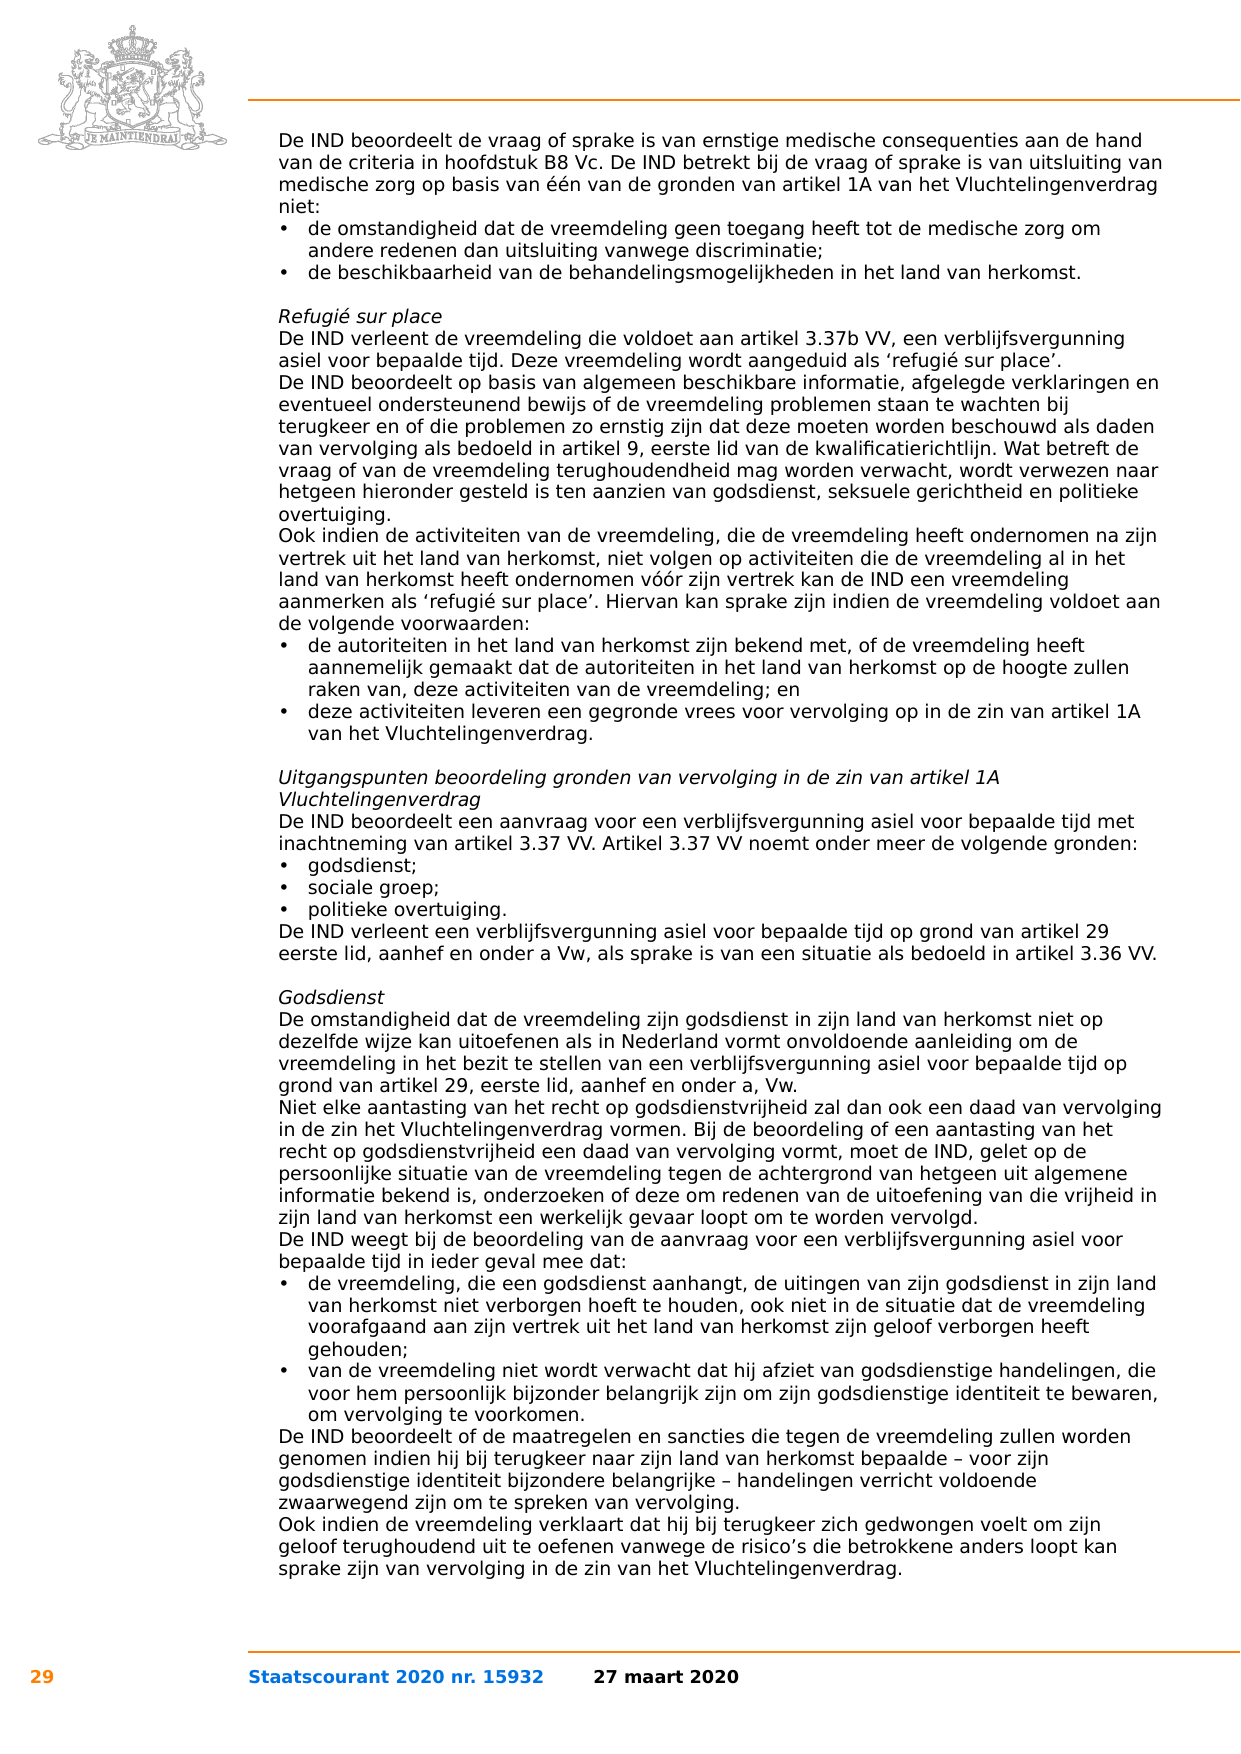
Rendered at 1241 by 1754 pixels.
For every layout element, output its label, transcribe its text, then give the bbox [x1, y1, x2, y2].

text • de omstandigheid dat de vreemdeling geen toegang heeft tot de medische zorg om andere redenen dan uitsluiting vanwege discriminatie; [278, 218, 1163, 262]
text Niet elke aantasting van het recht op godsdienstvrijheid zal dan ook een daad van vervolging in de zin het Vluchtelingenverdrag vormen. Bij de beoordeling of een aantasting van het recht op godsdienstvrijheid een daad van vervolging vormt, moet de IND, gelet op de persoonlijke situatie van de vreemdeling tegen de achtergrond van hetgeen uit algemene informatie bekend is, onderzoeken of deze om redenen van de uitoefening van die vrijheid in zijn land van herkomst een werkelijk gevaar loopt om te worden vervolgd. [278, 1097, 1163, 1228]
picture [38, 25, 227, 150]
text De IND beoordeelt een aanvraag voor een verblijfsvergunning asiel voor bepaalde tijd met inachtneming van artikel 3.37 VV. Artikel 3.37 VV noemt onder meer de volgende gronden: [278, 811, 1163, 855]
subtitle Godsdienst [278, 987, 1163, 1009]
text • politieke overtuiging. [278, 899, 1163, 921]
text • godsdienst; [278, 855, 1163, 877]
subtitle Refugié sur place [278, 306, 1163, 328]
text Ook indien de vreemdeling verklaart dat hij bij terugkeer zich gedwongen voelt om zijn geloof terughoudend uit te oefenen vanwege de risico’s die betrokkene anders loopt kan sprake zijn van vervolging in de zin van het Vluchtelingenverdrag. [278, 1514, 1163, 1580]
text De IND beoordeelt of de maatregelen en sancties die tegen de vreemdeling zullen worden genomen indien hij bij terugkeer naar zijn land van herkomst bepaalde – voor zijn godsdienstige identiteit bijzondere belangrijke – handelingen verricht voldoende zwaarwegend zijn om te spreken van vervolging. [278, 1426, 1163, 1514]
text • van de vreemdeling niet wordt verwacht dat hij afziet van godsdienstige handelingen, die voor hem persoonlijk bijzonder belangrijk zijn om zijn godsdienstige identiteit te bewaren, om vervolging te voorkomen. [278, 1360, 1163, 1426]
text De IND weegt bij de beoordeling van de aanvraag voor een verblijfsvergunning asiel voor bepaalde tijd in ieder geval mee dat: [278, 1228, 1163, 1272]
text Ook indien de activiteiten van de vreemdeling, die de vreemdeling heeft ondernomen na zijn vertrek uit het land van herkomst, niet volgen op activiteiten die de vreemdeling al in het land van herkomst heeft ondernomen vóór zijn vertrek kan de IND een vreemdeling aanmerken als ‘refugié sur place’. Hiervan kan sprake zijn indien de vreemdeling voldoet aan de volgende voorwaarden: [278, 525, 1163, 635]
text De IND beoordeelt op basis van algemeen beschikbare informatie, afgelegde verklaringen en eventueel ondersteunend bewijs of de vreemdeling problemen staan te wachten bij terugkeer en of die problemen zo ernstig zijn dat deze moeten worden beschouwd als daden van vervolging als bedoeld in artikel 9, eerste lid van de kwalificatierichtlijn. Wat betreft de vraag of van de vreemdeling terughoudendheid mag worden verwacht, wordt verwezen naar hetgeen hieronder gesteld is ten aanzien van godsdienst, seksuele gerichtheid en politieke overtuiging. [278, 372, 1163, 525]
text • de autoriteiten in het land van herkomst zijn bekend met, of de vreemdeling heeft aannemelijk gemaakt dat de autoriteiten in het land van herkomst op de hoogte zullen raken van, deze activiteiten van de vreemdeling; en [278, 635, 1163, 701]
text • de vreemdeling, die een godsdienst aanhangt, de uitingen van zijn godsdienst in zijn land van herkomst niet verborgen hoeft te houden, ook niet in de situatie dat de vreemdeling voorafgaand aan zijn vertrek uit het land van herkomst zijn geloof verborgen heeft gehouden; [278, 1272, 1163, 1360]
text • de beschikbaarheid van de behandelingsmogelijkheden in het land van herkomst. [278, 262, 1163, 284]
text • sociale groep; [278, 877, 1163, 899]
text De IND verleent een verblijfsvergunning asiel voor bepaalde tijd op grond van artikel 29 eerste lid, aanhef en onder a Vw, als sprake is van een situatie als bedoeld in artikel 3.36 VV. [278, 921, 1163, 965]
text De IND verleent de vreemdeling die voldoet aan artikel 3.37b VV, een verblijfsvergunning asiel voor bepaalde tijd. Deze vreemdeling wordt aangeduid als ‘refugié sur place’. [278, 328, 1163, 372]
subtitle Uitgangspunten beoordeling gronden van vervolging in de zin van artikel 1A Vluchtelingenverdrag [278, 767, 1163, 811]
text De omstandigheid dat de vreemdeling zijn godsdienst in zijn land van herkomst niet op dezelfde wijze kan uitoefenen als in Nederland vormt onvoldoende aanleiding om de vreemdeling in het bezit te stellen van een verblijfsvergunning asiel voor bepaalde tijd op grond van artikel 29, eerste lid, aanhef en onder a, Vw. [278, 1009, 1163, 1097]
text • deze activiteiten leveren een gegronde vrees voor vervolging op in de zin van artikel 1A van het Vluchtelingenverdrag. [278, 701, 1163, 745]
text De IND beoordeelt de vraag of sprake is van ernstige medische consequenties aan de hand van de criteria in hoofdstuk B8 Vc. De IND betrekt bij de vraag of sprake is van uitsluiting van medische zorg op basis van één van de gronden van artikel 1A van het Vluchtelingenverdrag niet: [278, 130, 1163, 218]
